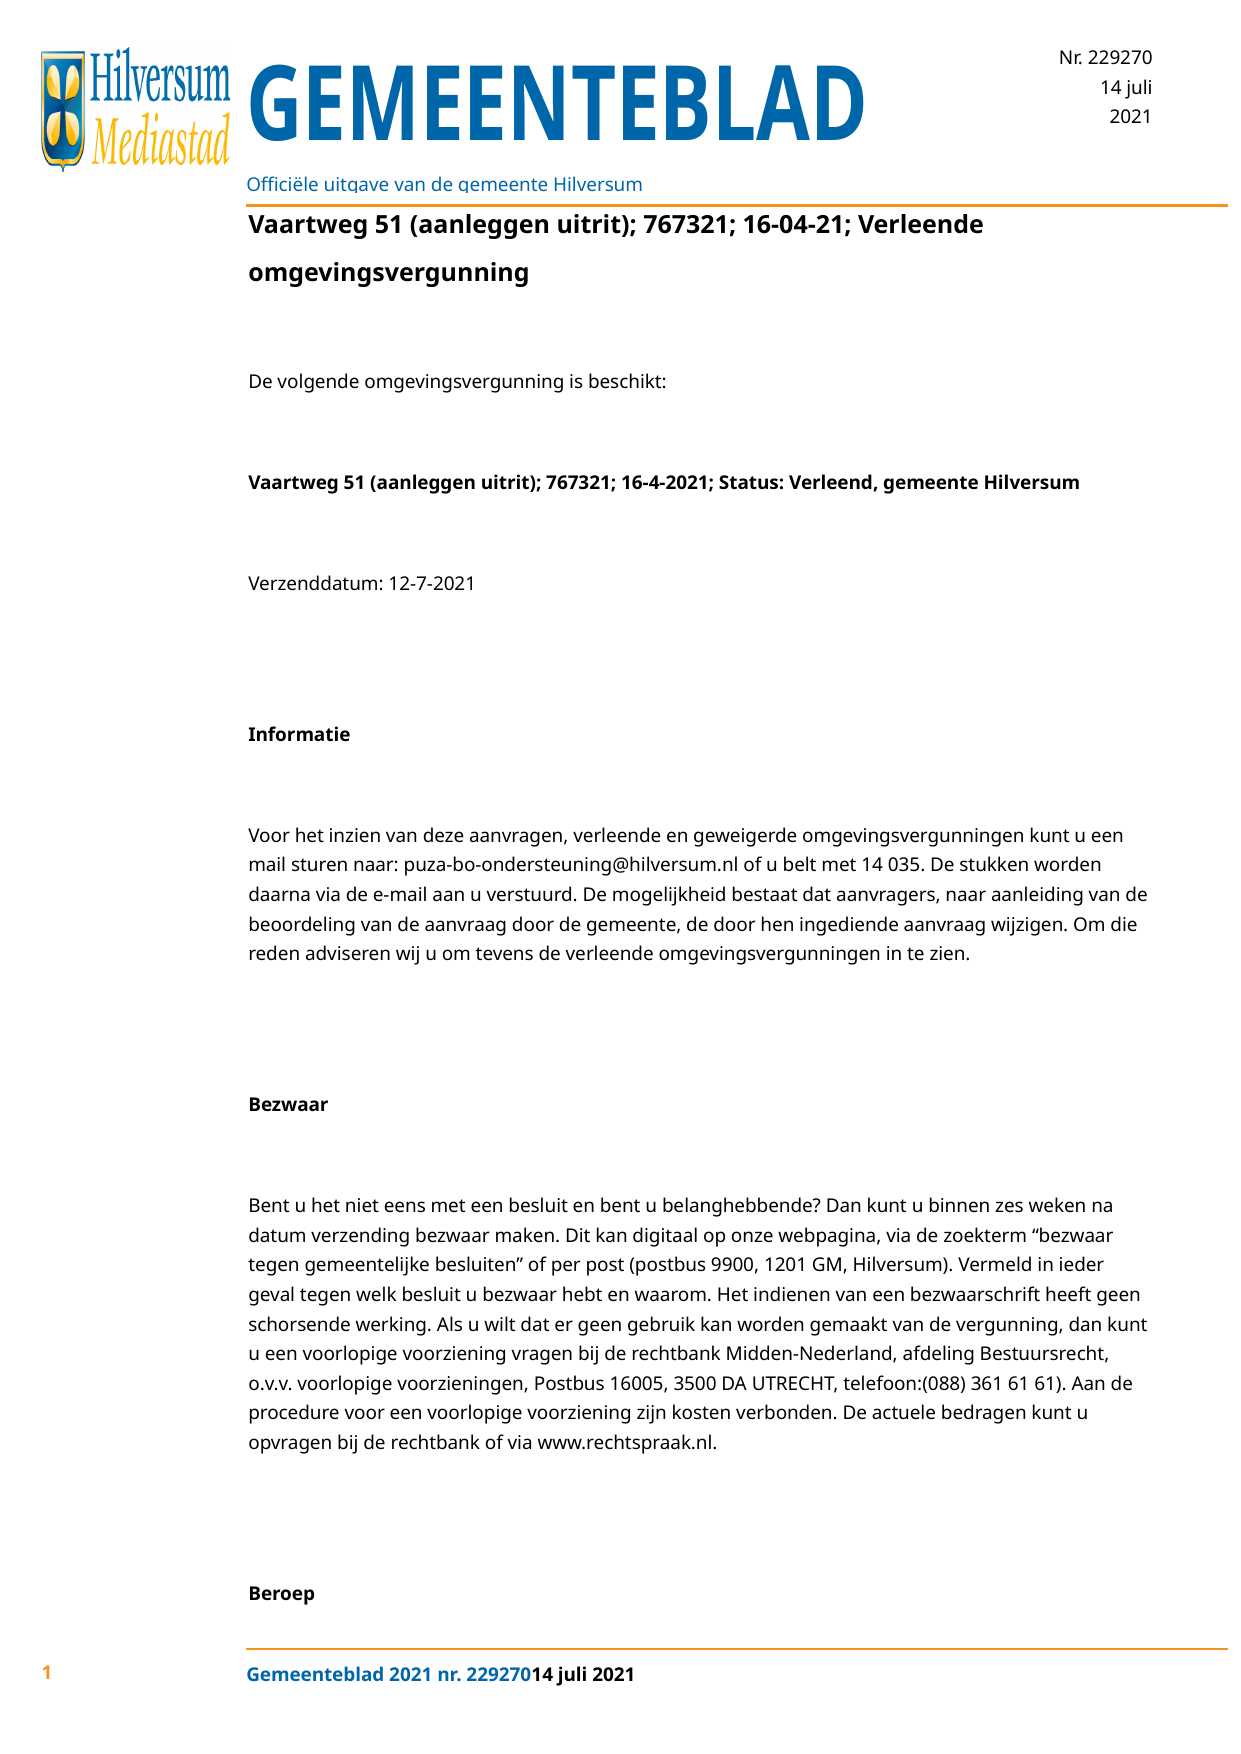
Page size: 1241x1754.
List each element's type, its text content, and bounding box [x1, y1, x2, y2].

picture [41, 47, 231, 172]
text Verzenddatum: 12-7-2021 [248, 570, 1152, 596]
text Beroep [248, 1580, 1152, 1606]
text Informatie [248, 721, 1152, 747]
text Bezwaar [248, 1092, 1152, 1117]
text Vaartweg 51 (aanleggen uitrit); 767321; 16-4-2021; Status: Verleend, gemeente Hilversum [248, 469, 1152, 495]
text Vaartweg 51 (aanleggen uitrit); 767321; 16-04-21; Verleende omgevingsvergunning [248, 207, 1152, 288]
text Bent u het niet eens met een besluit en bent u belanghebbende? Dan kunt u binnen zes weken na datum verzending bezwaar maken. Dit kan digitaal op onze webpagina, via de zoekterm “bezwaar tegen gemeentelijke besluiten” of per post (postbus 9900, 1201 GM, Hilversum). Vermeld in ieder geval tegen welk besluit u bezwaar hebt en waarom. Het indienen van een bezwaarschrift heeft geen schorsende werking. Als u wilt dat er geen gebruik kan worden gemaakt van de vergunning, dan kunt u een voorlopige voorziening vragen bij de rechtbank Midden-Nederland, afdeling Bestuursrecht, o.v.v. voorlopige voorzieningen, Postbus 16005, 3500 DA UTRECHT, telefoon:(088) 361 61 61). Aan de procedure voor een voorlopige voorziening zijn kosten verbonden. De actuele bedragen kunt u opvragen bij de rechtbank of via www.rechtspraak.nl. [248, 1192, 1152, 1455]
text De volgende omgevingsvergunning is beschikt: [248, 368, 1152, 394]
text Voor het inzien van deze aanvragen, verleende en geweigerde omgevingsvergunningen kunt u een mail sturen naar: puza-bo-ondersteuning@hilversum.nl of u belt met 14 035. De stukken worden daarna via de e-mail aan u verstuurd. De mogelijkheid bestaat dat aanvragers, naar aanleiding van de beoordeling van de aanvraag door de gemeente, de door hen ingediende aanvraag wijzigen. Om die reden adviseren wij u om tevens de verleende omgevingsvergunningen in te zien. [248, 822, 1152, 966]
